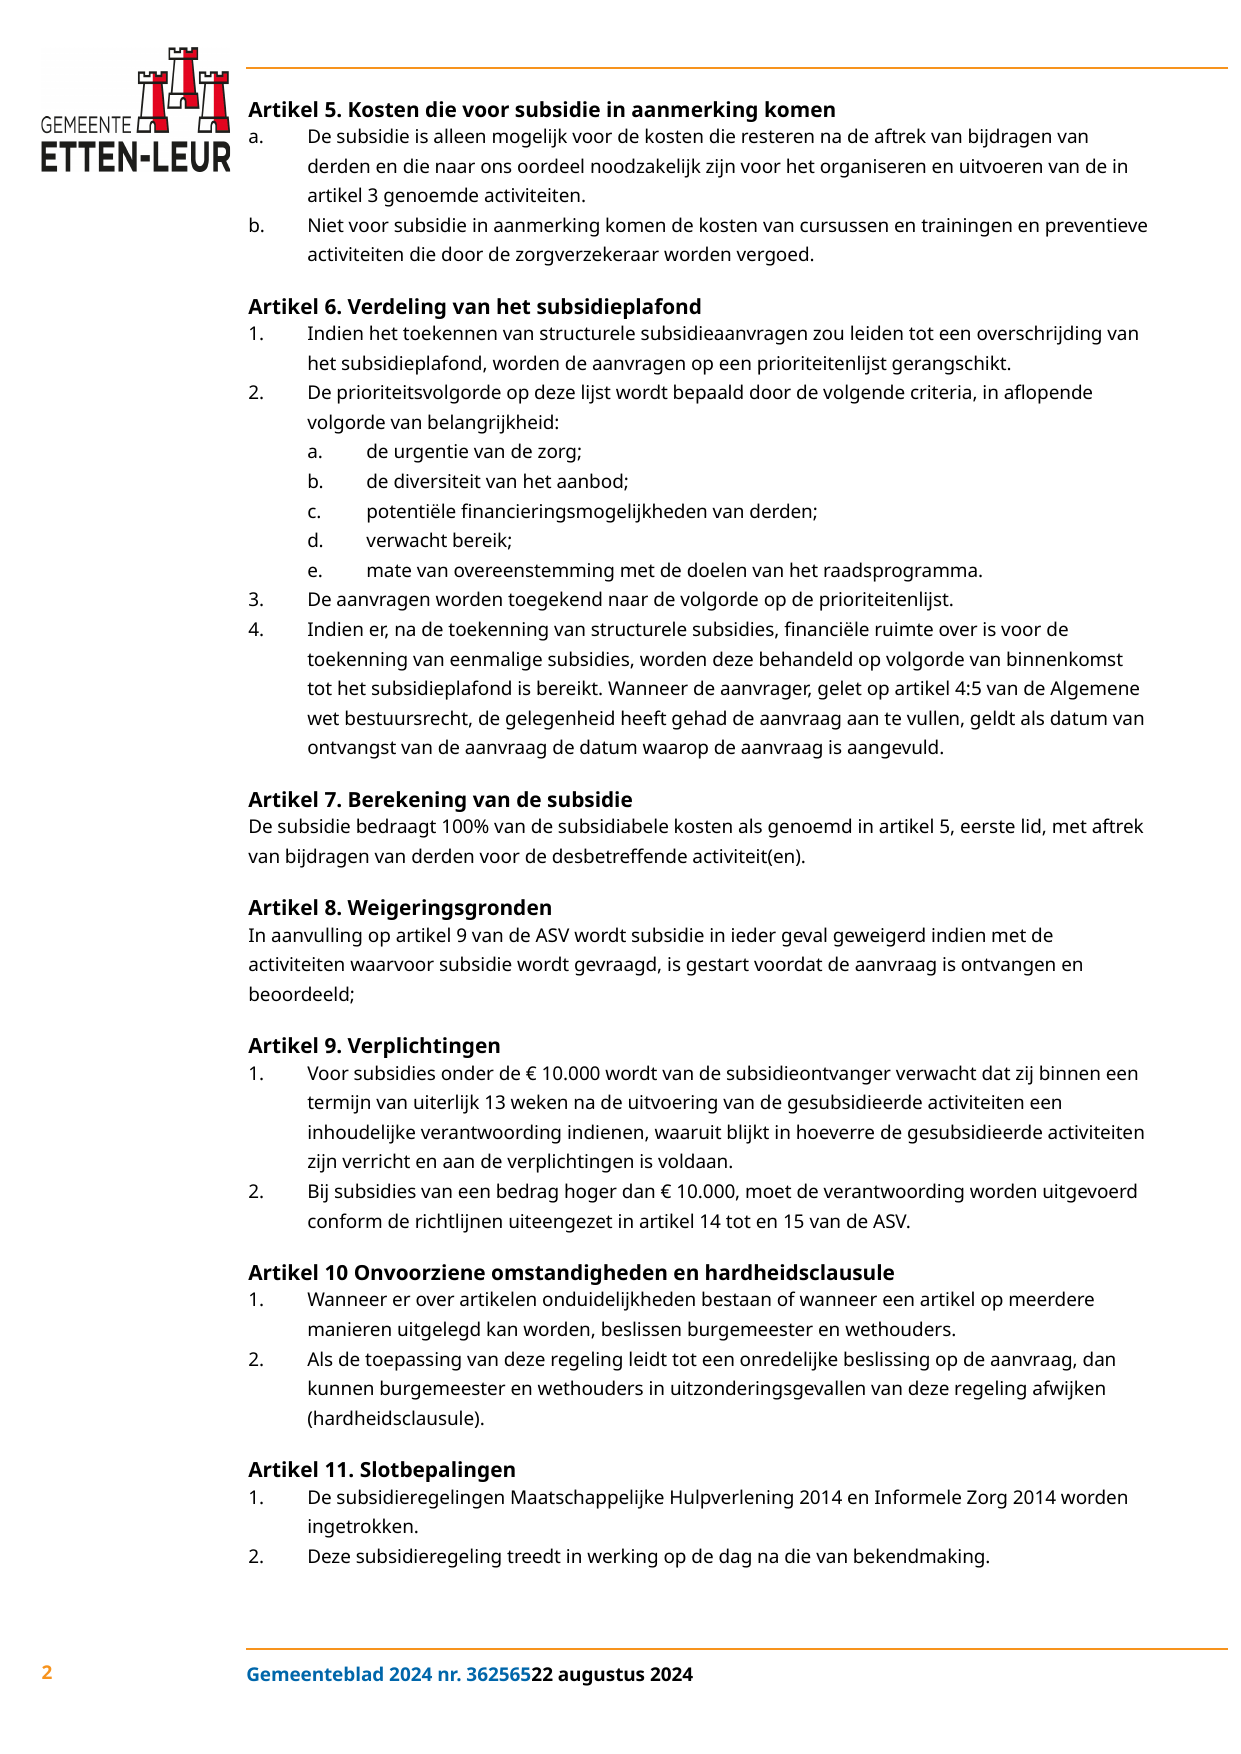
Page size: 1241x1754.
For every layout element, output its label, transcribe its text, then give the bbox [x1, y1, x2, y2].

list De prioriteitsvolgorde op deze lijst wordt bepaald door de volgende criteria, in aflopende volgorde van belangrijkheid: [248, 379, 1152, 435]
list Indien er, na de toekenning van structurele subsidies, financiële ruimte over is voor de toekenning van eenmalige subsidies, worden deze behandeld op volgorde van binnenkomst tot het subsidieplafond is bereikt. Wanneer de aanvrager, gelet op artikel 4:5 van de Algemene wet bestuursrecht, de gelegenheid heeft gehad de aanvraag aan te vullen, geldt als datum van ontvangst van de aanvraag de datum waarop de aanvraag is aangevuld. [248, 616, 1152, 760]
list Indien het toekennen van structurele subsidieaanvragen zou leiden tot een overschrijding van het subsidieplafond, worden de aanvragen op een prioriteitenlijst gerangschikt. [248, 320, 1152, 376]
list Als de toepassing van deze regeling leidt tot een onredelijke beslissing op de aanvraag, dan kunnen burgemeester en wethouders in uitzonderingsgevallen van deze regeling afwijken (hardheidsclausule). [248, 1346, 1152, 1431]
text Artikel 10 Onvoorziene omstandigheden en hardheidsclausule [248, 1258, 1152, 1287]
list De subsidie is alleen mogelijk voor de kosten die resteren na de aftrek van bijdragen van derden en die naar ons oordeel noodzakelijk zijn voor het organiseren en uitvoeren van de in artikel 3 genoemde activiteiten. [248, 123, 1152, 208]
text Artikel 6. Verdeling van het subsidieplafond [248, 292, 1152, 320]
list de diversiteit van het aanbod; [307, 468, 1152, 494]
list Deze subsidieregeling treedt in werking op de dag na die van bekendmaking. [248, 1543, 1152, 1569]
text Artikel 8. Weigeringsgronden [248, 893, 1152, 922]
text In aanvulling op artikel 9 van de ASV wordt subsidie in ieder geval geweigerd indien met de activiteiten waarvoor subsidie wordt gevraagd, is gestart voordat de aanvraag is ontvangen en beoordeeld; [248, 922, 1152, 1007]
list Niet voor subsidie in aanmerking komen de kosten van cursussen en trainingen en preventieve activiteiten die door de zorgverzekeraar worden vergoed. [248, 212, 1152, 267]
text Artikel 7. Berekening van de subsidie [248, 785, 1152, 813]
list Wanneer er over artikelen onduidelijkheden bestaan of wanneer een artikel op meerdere manieren uitgelegd kan worden, beslissen burgemeester en wethouders. [248, 1287, 1152, 1342]
text De subsidie bedraagt 100% van de subsidiabele kosten als genoemd in artikel 5, eerste lid, met aftrek van bijdragen van derden voor de desbetreffende activiteit(en). [248, 813, 1152, 869]
list Bij subsidies van een bedrag hoger dan € 10.000, moet de verantwoording worden uitgevoerd conform de richtlijnen uiteengezet in artikel 14 tot en 15 van de ASV. [248, 1178, 1152, 1233]
list de urgentie van de zorg; [307, 439, 1152, 464]
picture [41, 47, 231, 172]
list De aanvragen worden toegekend naar de volgorde op de prioriteitenlijst. [248, 587, 1152, 612]
text Artikel 9. Verplichtingen [248, 1031, 1152, 1060]
list mate van overeenstemming met de doelen van het raadsprogramma. [307, 557, 1152, 583]
list potentiële financieringsmogelijkheden van derden; [307, 498, 1152, 524]
list verwacht bereik; [307, 527, 1152, 553]
text Artikel 11. Slotbepalingen [248, 1455, 1152, 1484]
text Artikel 5. Kosten die voor subsidie in aanmerking komen [248, 95, 1152, 123]
list Voor subsidies onder de € 10.000 wordt van de subsidieontvanger verwacht dat zij binnen een termijn van uiterlijk 13 weken na de uitvoering van de gesubsidieerde activiteiten een inhoudelijke verantwoording indienen, waaruit blijkt in hoeverre de gesubsidieerde activiteiten zijn verricht en aan de verplichtingen is voldaan. [248, 1060, 1152, 1174]
list De subsidieregelingen Maatschappelijke Hulpverlening 2014 en Informele Zorg 2014 worden ingetrokken. [248, 1484, 1152, 1539]
